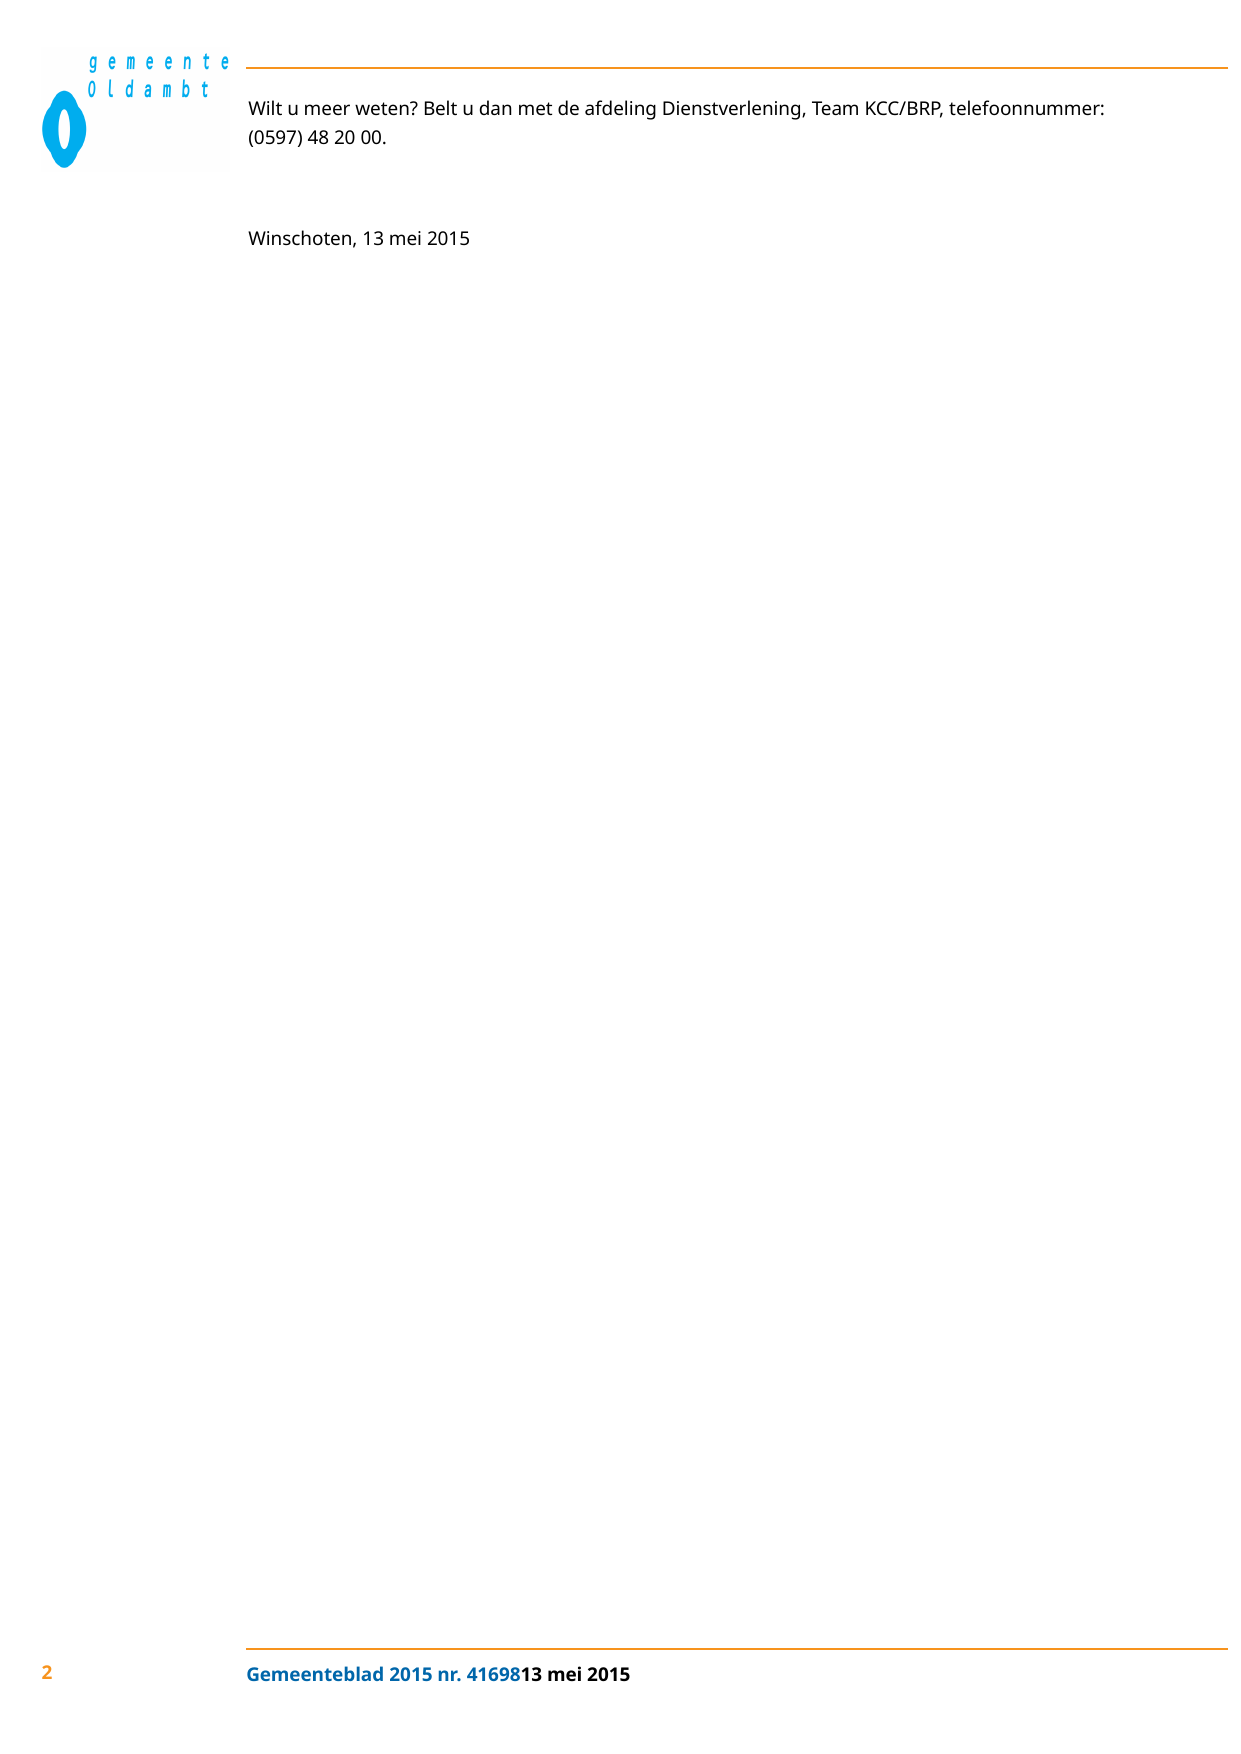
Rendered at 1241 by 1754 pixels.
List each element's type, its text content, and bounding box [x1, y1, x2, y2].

text Wilt u meer weten? Belt u dan met de afdeling Dienstverlening, Team KCC/BRP, telefoonnummer: (0597) 48 20 00. [248, 95, 1152, 150]
text Winschoten, 13 mei 2015 [248, 225, 1152, 251]
picture [41, 47, 231, 172]
